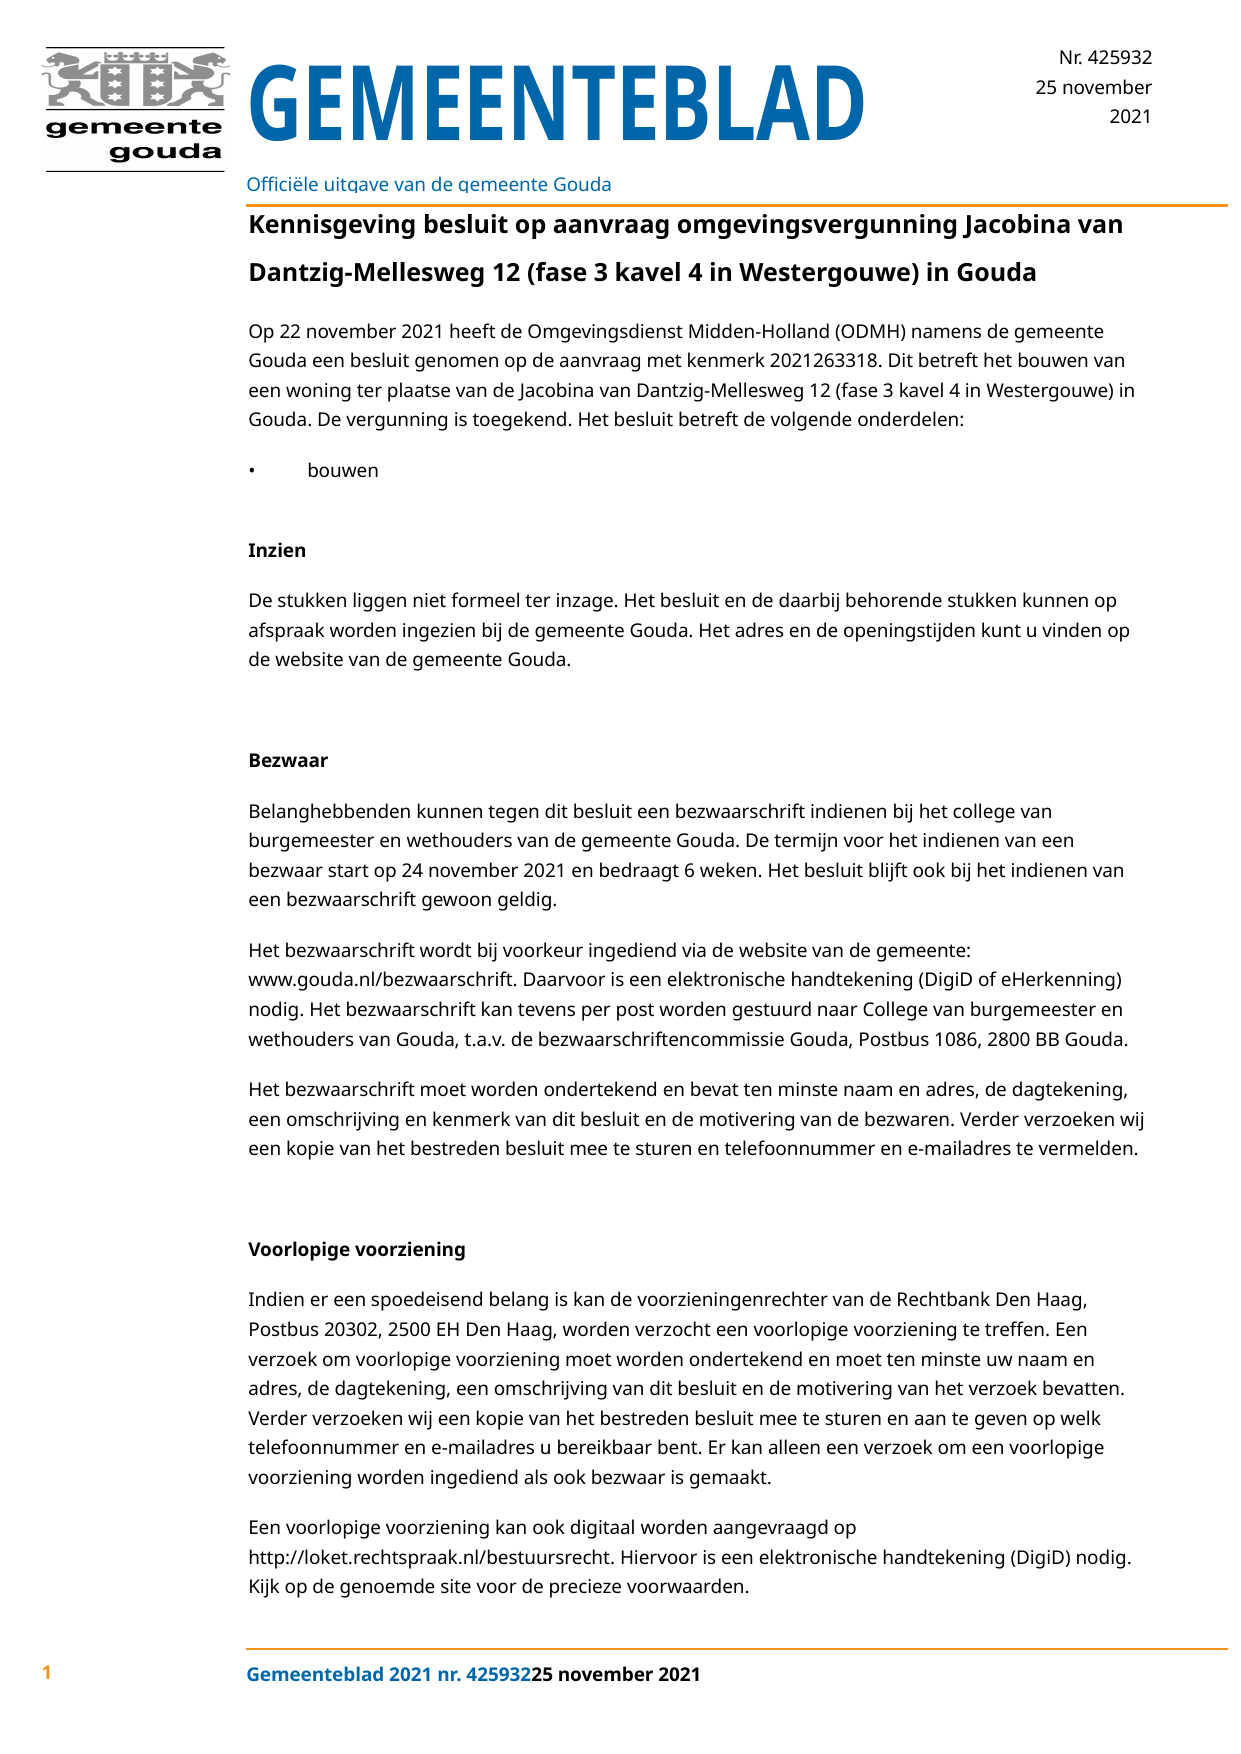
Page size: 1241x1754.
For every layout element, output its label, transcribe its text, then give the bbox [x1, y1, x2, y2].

text Het bezwaarschrift moet worden ondertekend en bevat ten minste naam en adres, de dagtekening, een omschrijving en kenmerk van dit besluit en de motivering van de bezwaren. Verder verzoeken wij een kopie van het bestreden besluit mee te sturen en telefoonnummer en e-mailadres te vermelden. [248, 1076, 1152, 1161]
text Bezwaar [248, 747, 1152, 773]
text Kennisgeving besluit op aanvraag omgevingsvergunning Jacobina van Dantzig-Mellesweg 12 (fase 3 kavel 4 in Westergouwe) in Gouda [248, 207, 1152, 288]
text Indien er een spoedeisend belang is kan de voorzieningenrechter van de Rechtbank Den Haag, Postbus 20302, 2500 EH Den Haag, worden verzocht een voorlopige voorziening te treffen. Een verzoek om voorlopige voorziening moet worden ondertekend en moet ten minste uw naam en adres, de dagtekening, een omschrijving van dit besluit en de motivering van het verzoek bevatten. Verder verzoeken wij een kopie van het bestreden besluit mee te sturen en aan te geven op welk telefoonnummer en e-mailadres u bereikbaar bent. Er kan alleen een verzoek om een voorlopige voorziening worden ingediend als ook bezwaar is gemaakt. [248, 1287, 1152, 1490]
text Voorlopige voorziening [248, 1236, 1152, 1262]
list bouwen [248, 457, 1152, 483]
text Op 22 november 2021 heeft de Omgevingsdienst Midden-Holland (ODMH) namens de gemeente Gouda een besluit genomen op de aanvraag met kenmerk 2021263318. Dit betreft het bouwen van een woning ter plaatse van de Jacobina van Dantzig-Mellesweg 12 (fase 3 kavel 4 in Westergouwe) in Gouda. De vergunning is toegekend. Het besluit betreft de volgende onderdelen: [248, 318, 1152, 432]
text Belanghebbenden kunnen tegen dit besluit een bezwaarschrift indienen bij het college van burgemeester en wethouders van de gemeente Gouda. De termijn voor het indienen van een bezwaar start op 24 november 2021 en bedraagt 6 weken. Het besluit blijft ook bij het indienen van een bezwaarschrift gewoon geldig. [248, 798, 1152, 912]
text Een voorlopige voorziening kan ook digitaal worden aangevraagd op http://loket.rechtspraak.nl/bestuursrecht. Hiervoor is een elektronische handtekening (DigiD) nodig. Kijk op de genoemde site voor de precieze voorwaarden. [248, 1514, 1152, 1599]
picture [41, 47, 231, 172]
text Inzien [248, 537, 1152, 563]
text Het bezwaarschrift wordt bij voorkeur ingediend via de website van de gemeente: www.gouda.nl/bezwaarschrift. Daarvoor is een elektronische handtekening (DigiD of eHerkenning) nodig. Het bezwaarschrift kan tevens per post worden gestuurd naar College van burgemeester en wethouders van Gouda, t.a.v. de bezwaarschriftencommissie Gouda, Postbus 1086, 2800 BB Gouda. [248, 937, 1152, 1052]
text De stukken liggen niet formeel ter inzage. Het besluit en de daarbij behorende stukken kunnen op afspraak worden ingezien bij de gemeente Gouda. Het adres en de openingstijden kunt u vinden op de website van de gemeente Gouda. [248, 587, 1152, 672]
